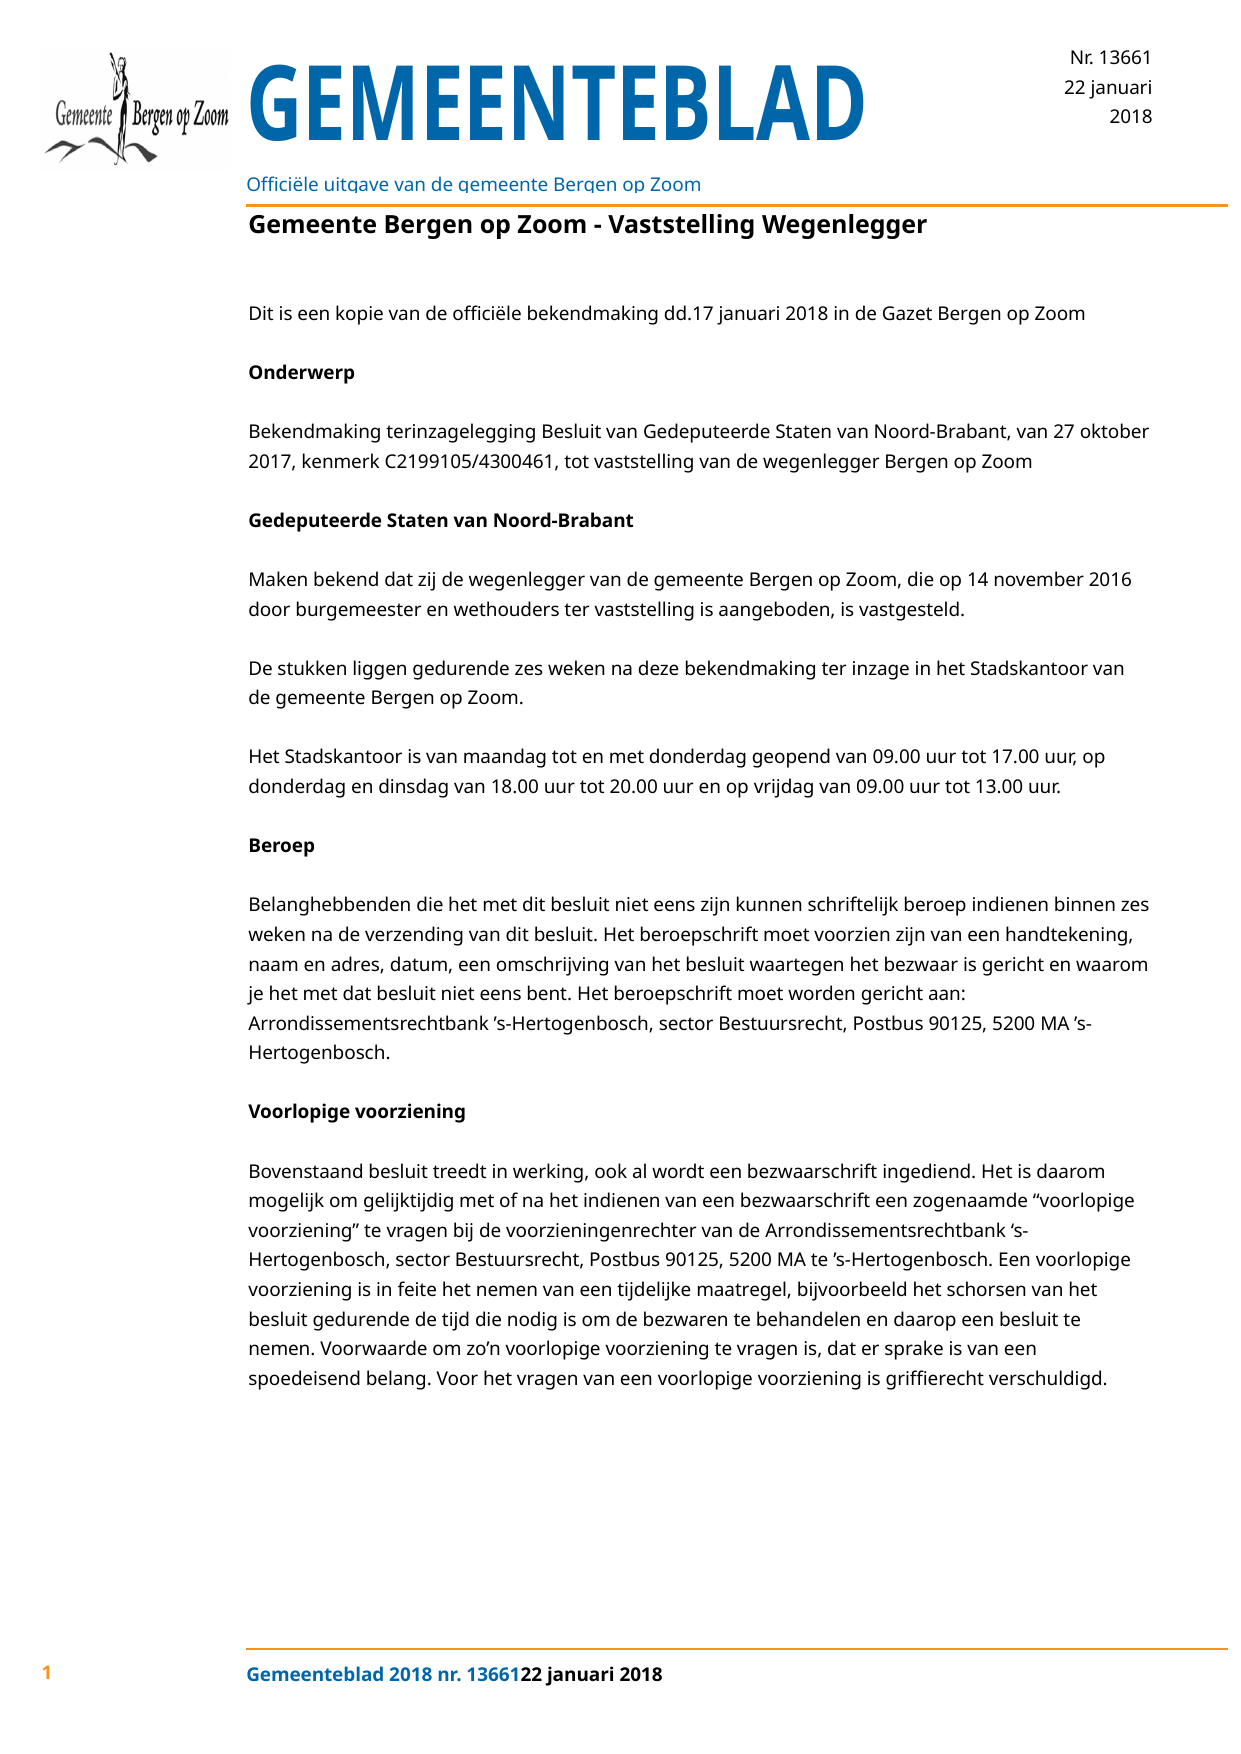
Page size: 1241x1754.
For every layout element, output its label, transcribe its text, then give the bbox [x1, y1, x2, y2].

text Dit is een kopie van de officiële bekendmaking dd.17 januari 2018 in de Gazet Bergen op Zoom [248, 300, 1152, 326]
text Gemeente Bergen op Zoom - Vaststelling Wegenlegger [248, 207, 1152, 241]
text Beroep [248, 832, 1152, 858]
text Het Stadskantoor is van maandag tot en met donderdag geopend van 09.00 uur tot 17.00 uur, op donderdag en dinsdag van 18.00 uur tot 20.00 uur en op vrijdag van 09.00 uur tot 13.00 uur. [248, 744, 1152, 799]
text Onderwerp [248, 359, 1152, 385]
text Maken bekend dat zij de wegenlegger van de gemeente Bergen op Zoom, die op 14 november 2016 door burgemeester en wethouders ter vaststelling is aangeboden, is vastgesteld. [248, 566, 1152, 621]
text Bovenstaand besluit treedt in werking, ook al wordt een bezwaarschrift ingediend. Het is daarom mogelijk om gelijktijdig met of na het indienen van een bezwaarschrift een zogenaamde “voorlopige voorziening” te vragen bij de voorzieningenrechter van de Arrondissementsrechtbank ‘s-Hertogenbosch, sector Bestuursrecht, Postbus 90125, 5200 MA te ’s-Hertogenbosch. Een voorlopige voorziening is in feite het nemen van een tijdelijke maatregel, bijvoorbeeld het schorsen van het besluit gedurende de tijd die nodig is om de bezwaren te behandelen en daarop een besluit te nemen. Voorwaarde om zo’n voorlopige voorziening te vragen is, dat er sprake is van een spoedeisend belang. Voor het vragen van een voorlopige voorziening is griffierecht verschuldigd. [248, 1158, 1152, 1391]
text De stukken liggen gedurende zes weken na deze bekendmaking ter inzage in het Stadskantoor van de gemeente Bergen op Zoom. [248, 655, 1152, 710]
picture [41, 47, 231, 172]
text Bekendmaking terinzagelegging Besluit van Gedeputeerde Staten van Noord-Brabant, van 27 oktober 2017, kenmerk C2199105/4300461, tot vaststelling van de wegenlegger Bergen op Zoom [248, 418, 1152, 473]
text Belanghebbenden die het met dit besluit niet eens zijn kunnen schriftelijk beroep indienen binnen zes weken na de verzending van dit besluit. Het beroepschrift moet voorzien zijn van een handtekening, naam en adres, datum, een omschrijving van het besluit waartegen het bezwaar is gericht en waarom je het met dat besluit niet eens bent. Het beroepschrift moet worden gericht aan: Arrondissementsrechtbank ’s-Hertogenbosch, sector Bestuursrecht, Postbus 90125, 5200 MA ’s-Hertogenbosch. [248, 892, 1152, 1065]
text Voorlopige voorziening [248, 1099, 1152, 1124]
text Gedeputeerde Staten van Noord-Brabant [248, 507, 1152, 533]
